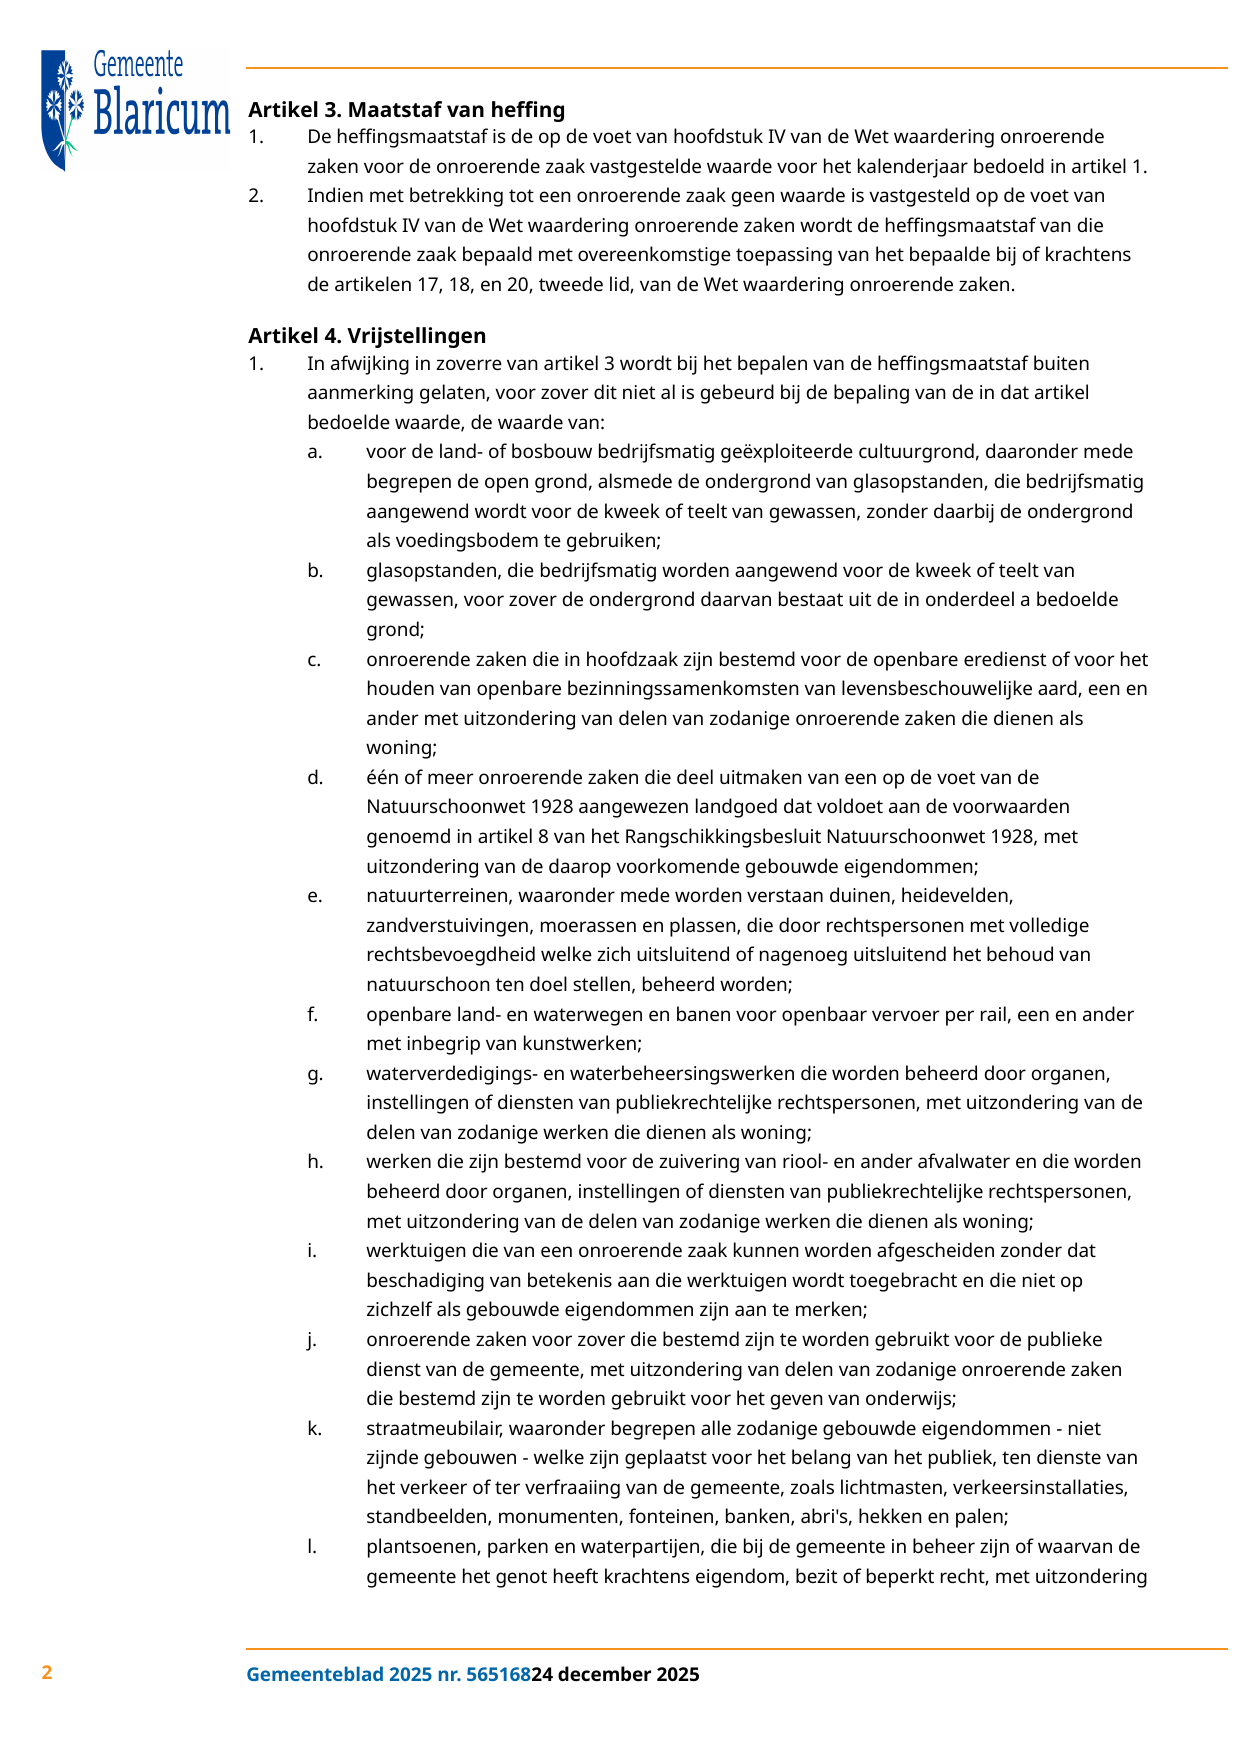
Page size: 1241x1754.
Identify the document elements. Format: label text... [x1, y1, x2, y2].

list waterverdedigings- en waterbeheersingswerken die worden beheerd door organen, instellingen of diensten van publiekrechtelijke rechtspersonen, met uitzondering van de delen van zodanige werken die dienen als woning; [307, 1060, 1152, 1145]
text Artikel 3. Maatstaf van heffing [248, 95, 1152, 123]
list natuurterreinen, waaronder mede worden verstaan duinen, heidevelden, zandverstuivingen, moerassen en plassen, die door rechtspersonen met volledige rechtsbevoegdheid welke zich uitsluitend of nagenoeg uitsluitend het behoud van natuurschoon ten doel stellen, beheerd worden; [307, 882, 1152, 997]
list plantsoenen, parken en waterpartijen, die bij de gemeente in beheer zijn of waarvan de gemeente het genot heeft krachtens eigendom, bezit of beperkt recht, met uitzondering [307, 1533, 1152, 1589]
list De heffingsmaatstaf is de op de voet van hoofdstuk IV van de Wet waardering onroerende zaken voor de onroerende zaak vastgestelde waarde voor het kalenderjaar bedoeld in artikel 1. [248, 123, 1152, 178]
list Indien met betrekking tot een onroerende zaak geen waarde is vastgesteld op de voet van hoofdstuk IV van de Wet waardering onroerende zaken wordt de heffingsmaatstaf van die onroerende zaak bepaald met overeenkomstige toepassing van het bepaalde bij of krachtens de artikelen 17, 18, en 20, tweede lid, van de Wet waardering onroerende zaken. [248, 182, 1152, 297]
list In afwijking in zoverre van artikel 3 wordt bij het bepalen van de heffingsmaatstaf buiten aanmerking gelaten, voor zover dit niet al is gebeurd bij de bepaling van de in dat artikel bedoelde waarde, de waarde van: [248, 350, 1152, 435]
list onroerende zaken die in hoofdzaak zijn bestemd voor de openbare eredienst of voor het houden van openbare bezinningssamenkomsten van levensbeschouwelijke aard, een en ander met uitzondering van delen van zodanige onroerende zaken die dienen als woning; [307, 646, 1152, 760]
text Artikel 4. Vrijstellingen [248, 322, 1152, 350]
list glasopstanden, die bedrijfsmatig worden aangewend voor de kweek of teelt van gewassen, voor zover de ondergrond daarvan bestaat uit de in onderdeel a bedoelde grond; [307, 557, 1152, 642]
picture [41, 47, 231, 172]
list werktuigen die van een onroerende zaak kunnen worden afgescheiden zonder dat beschadiging van betekenis aan die werktuigen wordt toegebracht en die niet op zichzelf als gebouwde eigendommen zijn aan te merken; [307, 1237, 1152, 1322]
list straatmeubilair, waaronder begrepen alle zodanige gebouwde eigendommen - niet zijnde gebouwen - welke zijn geplaatst voor het belang van het publiek, ten dienste van het verkeer of ter verfraaiing van de gemeente, zoals lichtmasten, verkeersinstallaties, standbeelden, monumenten, fonteinen, banken, abri's, hekken en palen; [307, 1415, 1152, 1529]
list werken die zijn bestemd voor de zuivering van riool- en ander afvalwater en die worden beheerd door organen, instellingen of diensten van publiekrechtelijke rechtspersonen, met uitzondering van de delen van zodanige werken die dienen als woning; [307, 1149, 1152, 1234]
list voor de land- of bosbouw bedrijfsmatig geëxploiteerde cultuurgrond, daaronder mede begrepen de open grond, alsmede de ondergrond van glasopstanden, die bedrijfsmatig aangewend wordt voor de kweek of teelt van gewassen, zonder daarbij de ondergrond als voedingsbodem te gebruiken; [307, 439, 1152, 553]
list openbare land- en waterwegen en banen voor openbaar vervoer per rail, een en ander met inbegrip van kunstwerken; [307, 1001, 1152, 1056]
list één of meer onroerende zaken die deel uitmaken van een op de voet van de Natuurschoonwet 1928 aangewezen landgoed dat voldoet aan de voorwaarden genoemd in artikel 8 van het Rangschikkingsbesluit Natuurschoonwet 1928, met uitzondering van de daarop voorkomende gebouwde eigendommen; [307, 764, 1152, 879]
list onroerende zaken voor zover die bestemd zijn te worden gebruikt voor de publieke dienst van de gemeente, met uitzondering van delen van zodanige onroerende zaken die bestemd zijn te worden gebruikt voor het geven van onderwijs; [307, 1326, 1152, 1411]
